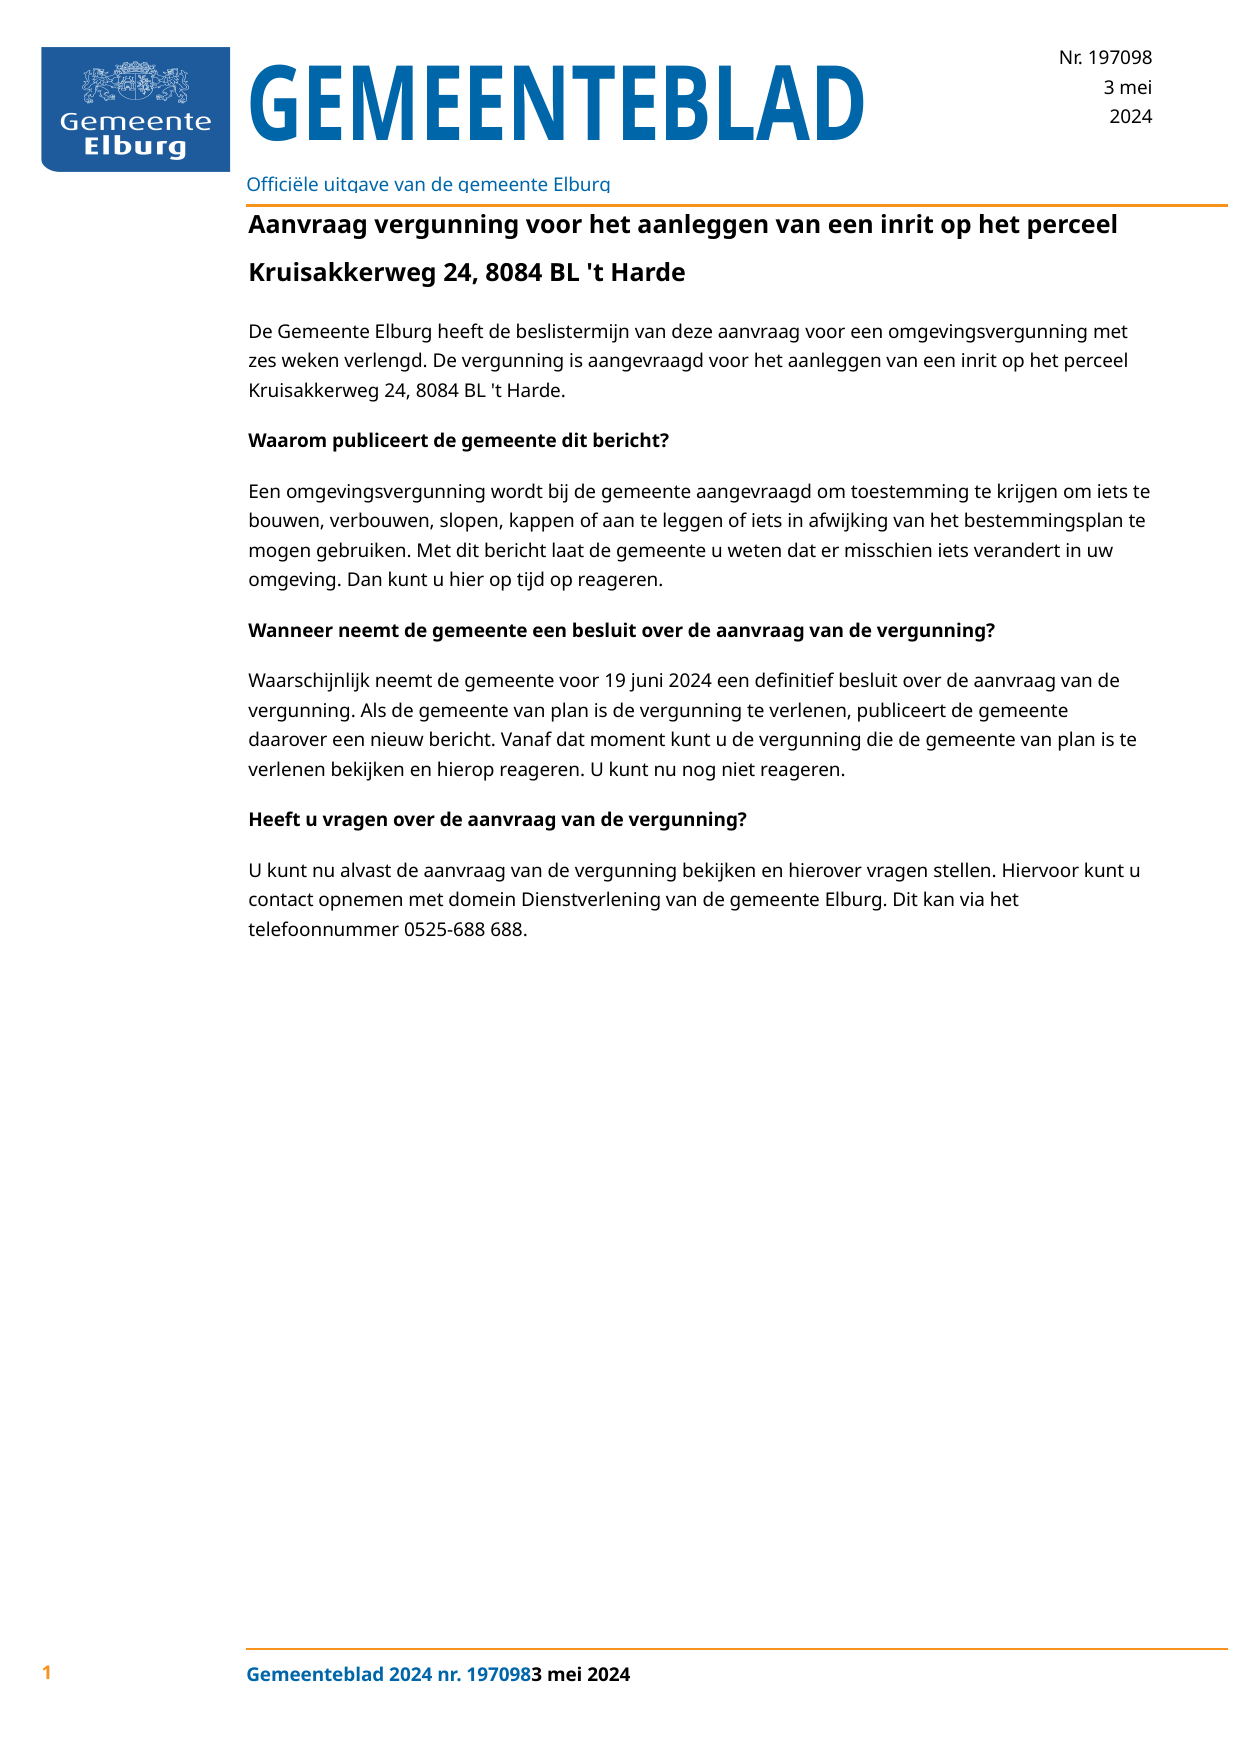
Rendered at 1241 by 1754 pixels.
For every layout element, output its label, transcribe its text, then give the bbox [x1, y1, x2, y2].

picture [41, 47, 231, 172]
text U kunt nu alvast de aanvraag van de vergunning bekijken en hierover vragen stellen. Hiervoor kunt u contact opnemen met domein Dienstverlening van de gemeente Elburg. Dit kan via het telefoonnummer 0525-688 688. [248, 857, 1152, 942]
text Waarschijnlijk neemt de gemeente voor 19 juni 2024 een definitief besluit over de aanvraag van de vergunning. Als de gemeente van plan is de vergunning te verlenen, publiceert de gemeente daarover een nieuw bericht. Vanaf dat moment kunt u de vergunning die de gemeente van plan is te verlenen bekijken en hierop reageren. U kunt nu nog niet reageren. [248, 667, 1152, 782]
text Een omgevingsvergunning wordt bij de gemeente aangevraagd om toestemming te krijgen om iets te bouwen, verbouwen, slopen, kappen of aan te leggen of iets in afwijking van het bestemmingsplan te mogen gebruiken. Met dit bericht laat de gemeente u weten dat er misschien iets verandert in uw omgeving. Dan kunt u hier op tijd op reageren. [248, 478, 1152, 592]
text Wanneer neemt de gemeente een besluit over de aanvraag van de vergunning? [248, 617, 1152, 643]
text Waarom publiceert de gemeente dit bericht? [248, 427, 1152, 453]
text De Gemeente Elburg heeft de beslistermijn van deze aanvraag voor een omgevingsvergunning met zes weken verlengd. De vergunning is aangevraagd voor het aanleggen van een inrit op het perceel Kruisakkerweg 24, 8084 BL 't Harde. [248, 318, 1152, 403]
text Heeft u vragen over de aanvraag van de vergunning? [248, 807, 1152, 832]
text Aanvraag vergunning voor het aanleggen van een inrit op het perceel Kruisakkerweg 24, 8084 BL 't Harde [248, 207, 1152, 288]
